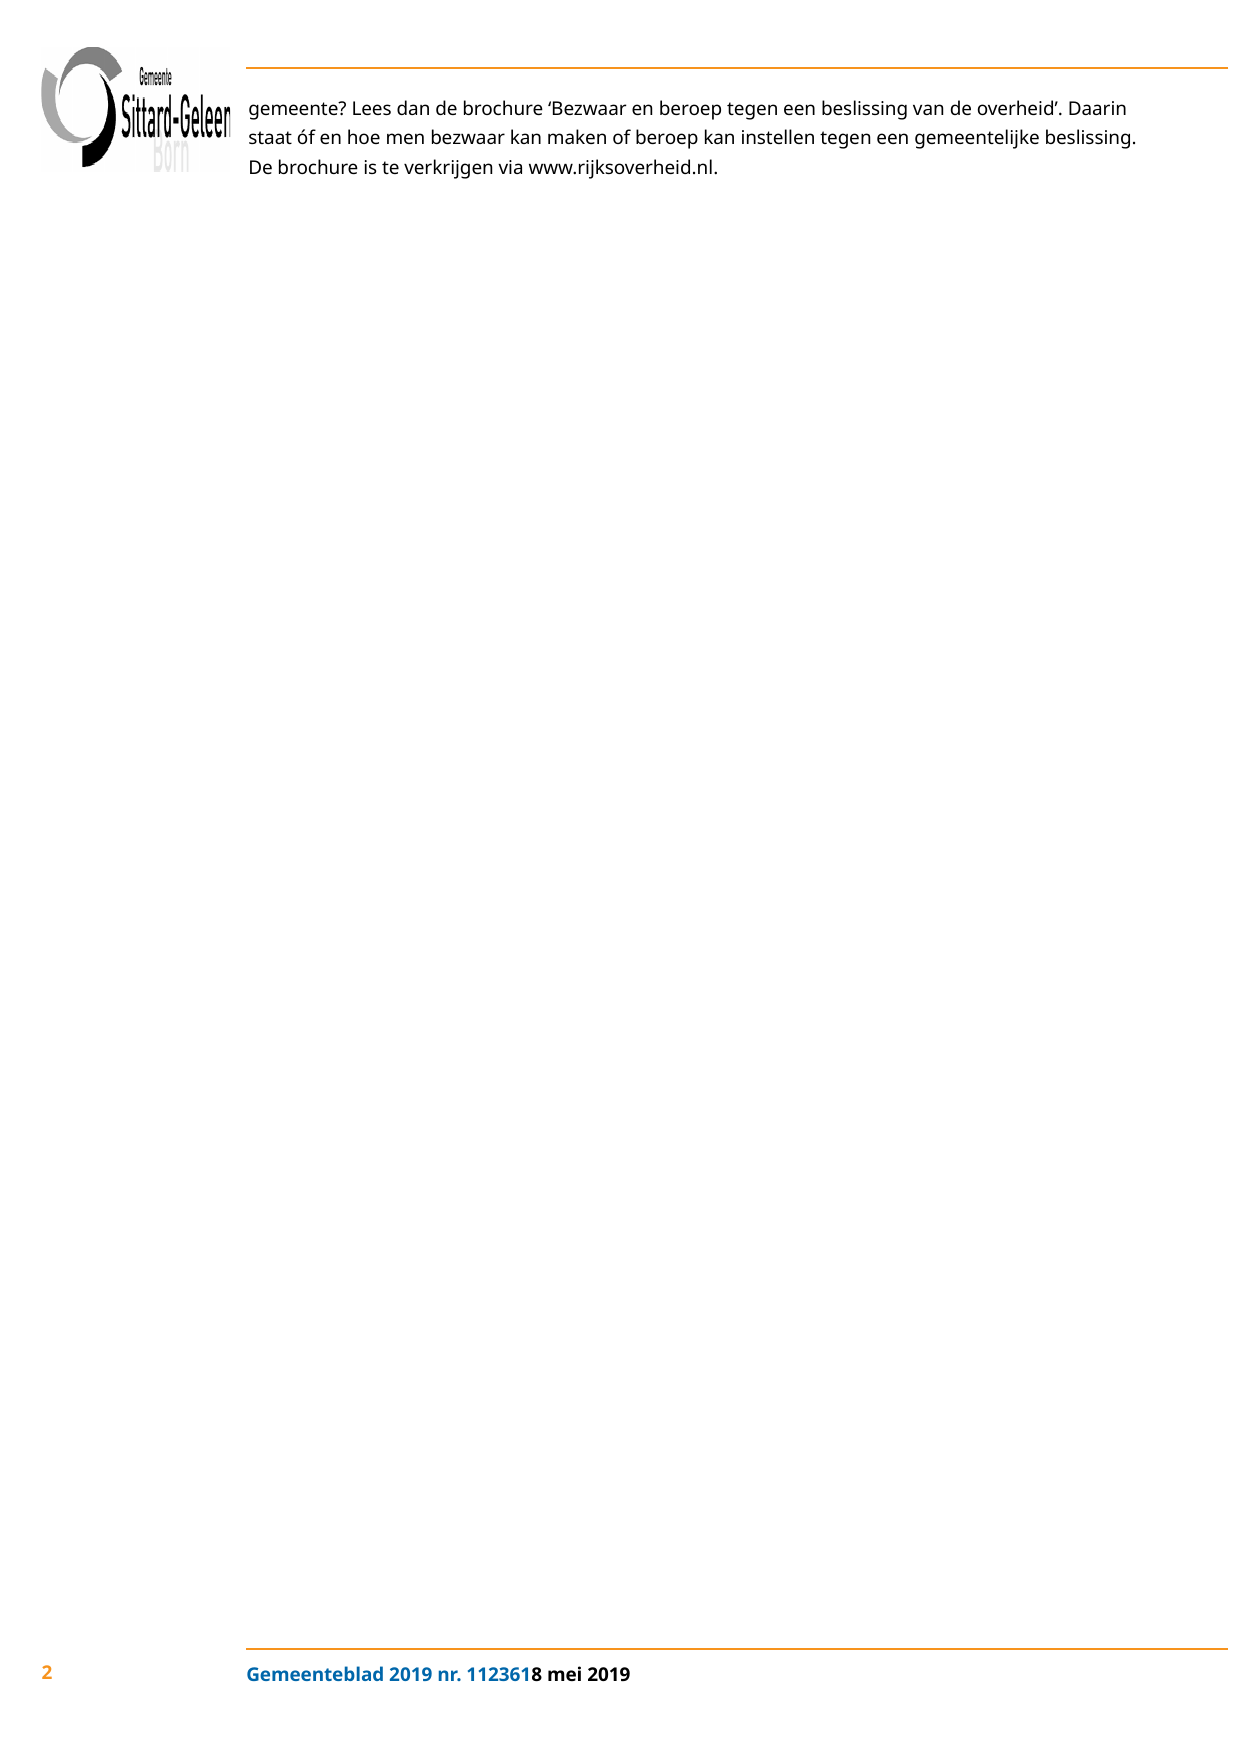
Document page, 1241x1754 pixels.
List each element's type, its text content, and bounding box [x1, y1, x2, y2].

picture [41, 47, 231, 172]
text gemeente? Lees dan de brochure ‘Bezwaar en beroep tegen een beslissing van de overheid’. Daarin staat óf en hoe men bezwaar kan maken of beroep kan instellen tegen een gemeentelijke beslissing. De brochure is te verkrijgen via www.rijksoverheid.nl. [248, 95, 1152, 180]
